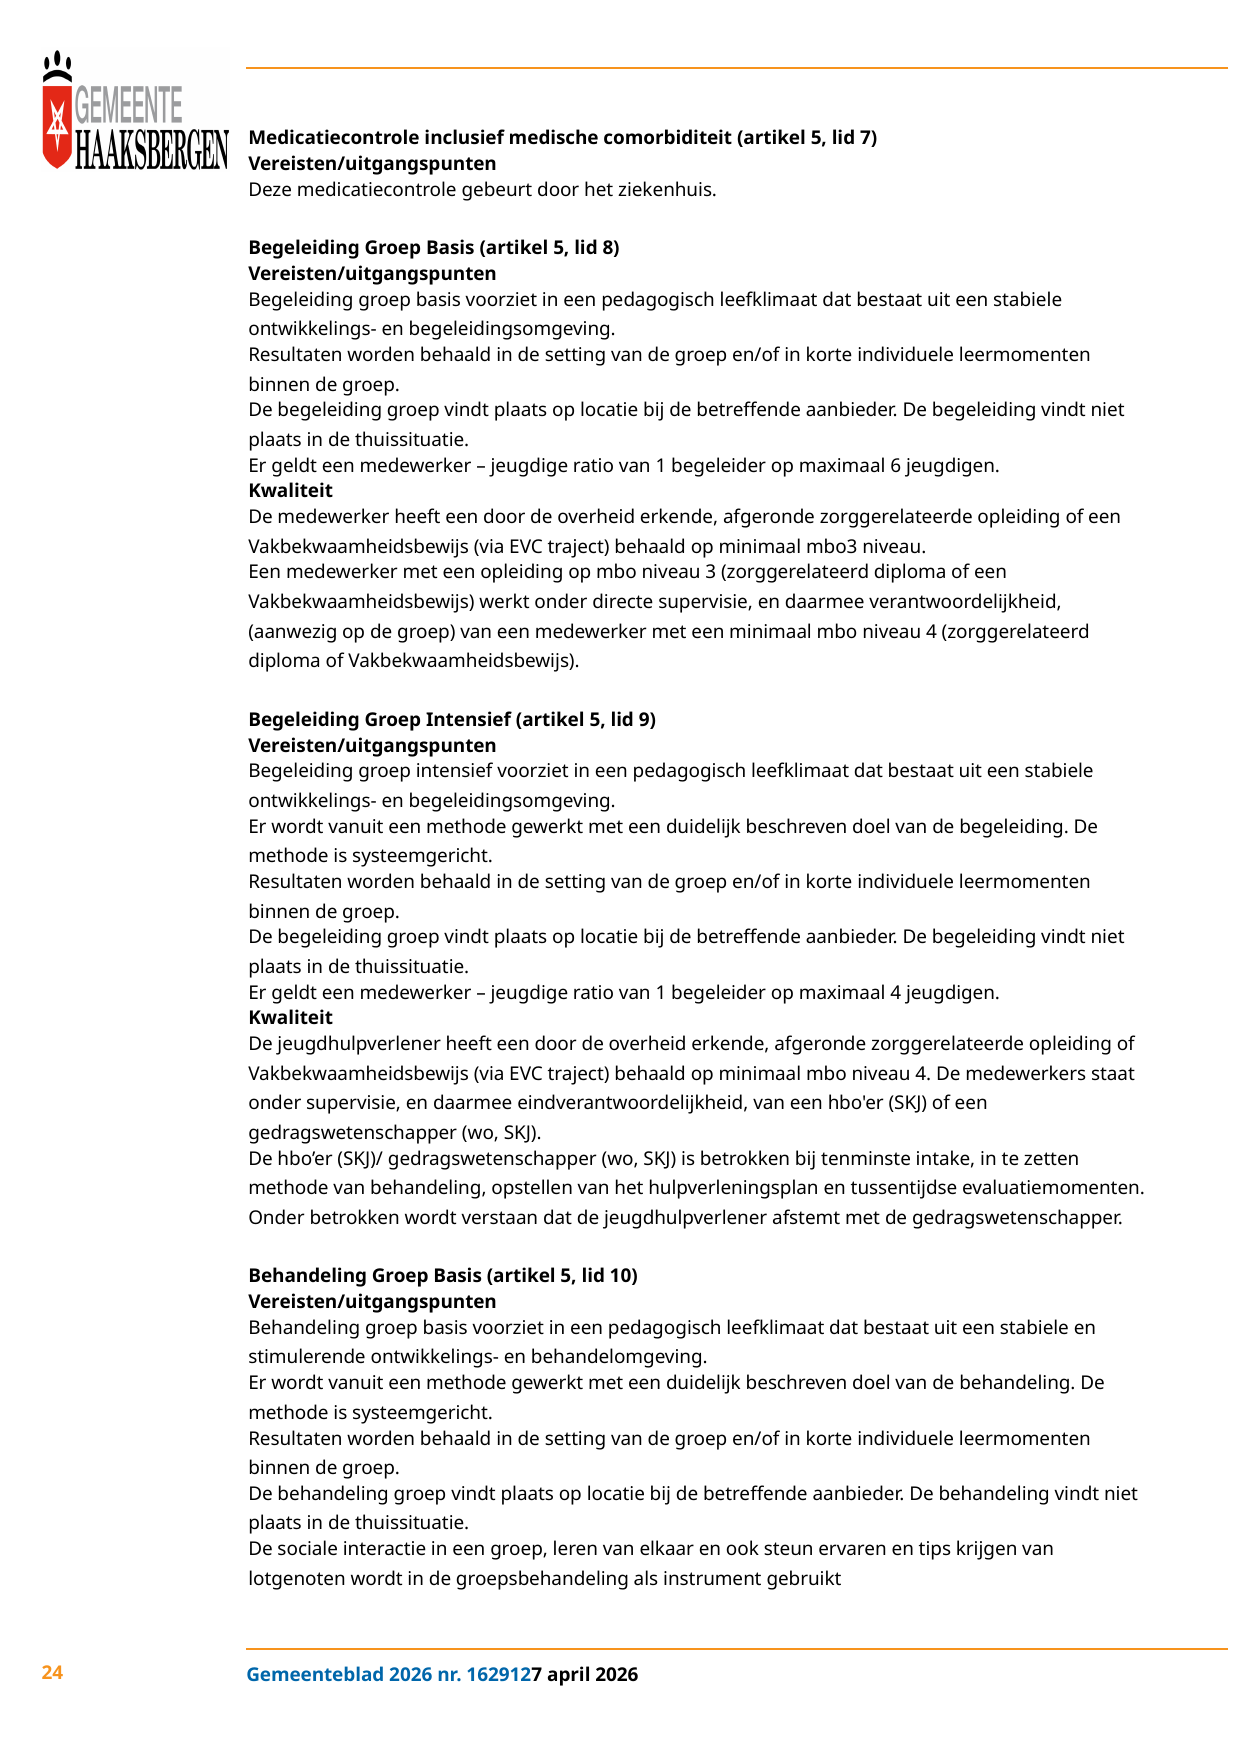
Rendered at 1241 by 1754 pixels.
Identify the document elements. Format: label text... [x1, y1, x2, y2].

table_cell Resultaten worden behaald in de setting van de groep en/of in korte individuele leermomenten binnen de groep. [248, 341, 1152, 397]
table_cell Vereisten/uitgangspunten [248, 260, 1152, 286]
table_cell Vereisten/uitgangspunten [248, 732, 1152, 758]
table_cell Kwaliteit [248, 478, 1152, 503]
table_cell Resultaten worden behaald in de setting van de groep en/of in korte individuele leermomenten binnen de groep. [248, 868, 1152, 923]
table_cell Er geldt een medewerker – jeugdige ratio van 1 begeleider op maximaal 4 jeugdigen. [248, 979, 1152, 1004]
table_cell Vereisten/uitgangspunten [248, 1288, 1152, 1314]
table_cell De hbo’er (SKJ)/ gedragswetenschapper (wo, SKJ) is betrokken bij tenminste intake, in te zetten methode van behandeling, opstellen van het hulpverleningsplan en tussentijdse evaluatiemomenten. Onder betrokken wordt verstaan dat de jeugdhulpverlener afstemt met de gedragswetenschapper. [248, 1145, 1152, 1230]
table_header Behandeling Groep Basis (artikel 5, lid 10) [248, 1263, 1152, 1288]
table_cell De behandeling groep vindt plaats op locatie bij de betreffende aanbieder. De behandeling vindt niet plaats in de thuissituatie. [248, 1480, 1152, 1535]
table_cell De sociale interactie in een groep, leren van elkaar en ook steun ervaren en tips krijgen van lotgenoten wordt in de groepsbehandeling als instrument gebruikt [248, 1535, 1152, 1591]
table_cell Er wordt vanuit een methode gewerkt met een duidelijk beschreven doel van de begeleiding. De methode is systeemgericht. [248, 813, 1152, 868]
table_header Begeleiding Groep Basis (artikel 5, lid 8) [248, 235, 1152, 260]
table_cell Deze medicatiecontrole gebeurt door het ziekenhuis. [248, 176, 1152, 202]
picture [41, 47, 231, 172]
table_cell Resultaten worden behaald in de setting van de groep en/of in korte individuele leermomenten binnen de groep. [248, 1425, 1152, 1480]
table_cell Begeleiding groep basis voorziet in een pedagogisch leefklimaat dat bestaat uit een stabiele ontwikkelings- en begeleidingsomgeving. [248, 286, 1152, 341]
table_cell Behandeling groep basis voorziet in een pedagogisch leefklimaat dat bestaat uit een stabiele en stimulerende ontwikkelings- en behandelomgeving. [248, 1314, 1152, 1369]
table_cell De jeugdhulpverlener heeft een door de overheid erkende, afgeronde zorggerelateerde opleiding of Vakbekwaamheidsbewijs (via EVC traject) behaald op minimaal mbo niveau 4. De medewerkers staat onder supervisie, en daarmee eindverantwoordelijkheid, van een hbo'er (SKJ) of een gedragswetenschapper (wo, SKJ). [248, 1030, 1152, 1145]
table_header Medicatiecontrole inclusief medische comorbiditeit (artikel 5, lid 7) [248, 125, 1152, 150]
table_cell Er geldt een medewerker – jeugdige ratio van 1 begeleider op maximaal 6 jeugdigen. [248, 452, 1152, 478]
table_cell Vereisten/uitgangspunten [248, 150, 1152, 176]
table_cell De medewerker heeft een door de overheid erkende, afgeronde zorggerelateerde opleiding of een Vakbekwaamheidsbewijs (via EVC traject) behaald op minimaal mbo3 niveau. [248, 504, 1152, 559]
table_cell De begeleiding groep vindt plaats op locatie bij de betreffende aanbieder. De begeleiding vindt niet plaats in de thuissituatie. [248, 397, 1152, 452]
table_cell Begeleiding groep intensief voorziet in een pedagogisch leefklimaat dat bestaat uit een stabiele ontwikkelings- en begeleidingsomgeving. [248, 758, 1152, 813]
table_cell Een medewerker met een opleiding op mbo niveau 3 (zorggerelateerd diploma of een Vakbekwaamheidsbewijs) werkt onder directe supervisie, en daarmee verantwoordelijkheid, (aanwezig op de groep) van een medewerker met een minimaal mbo niveau 4 (zorggerelateerd diploma of Vakbekwaamheidsbewijs). [248, 559, 1152, 673]
table_header Begeleiding Groep Intensief (artikel 5, lid 9) [248, 706, 1152, 732]
table_cell Er wordt vanuit een methode gewerkt met een duidelijk beschreven doel van de behandeling. De methode is systeemgericht. [248, 1369, 1152, 1425]
table_cell Kwaliteit [248, 1005, 1152, 1030]
table_cell De begeleiding groep vindt plaats op locatie bij de betreffende aanbieder. De begeleiding vindt niet plaats in de thuissituatie. [248, 924, 1152, 979]
